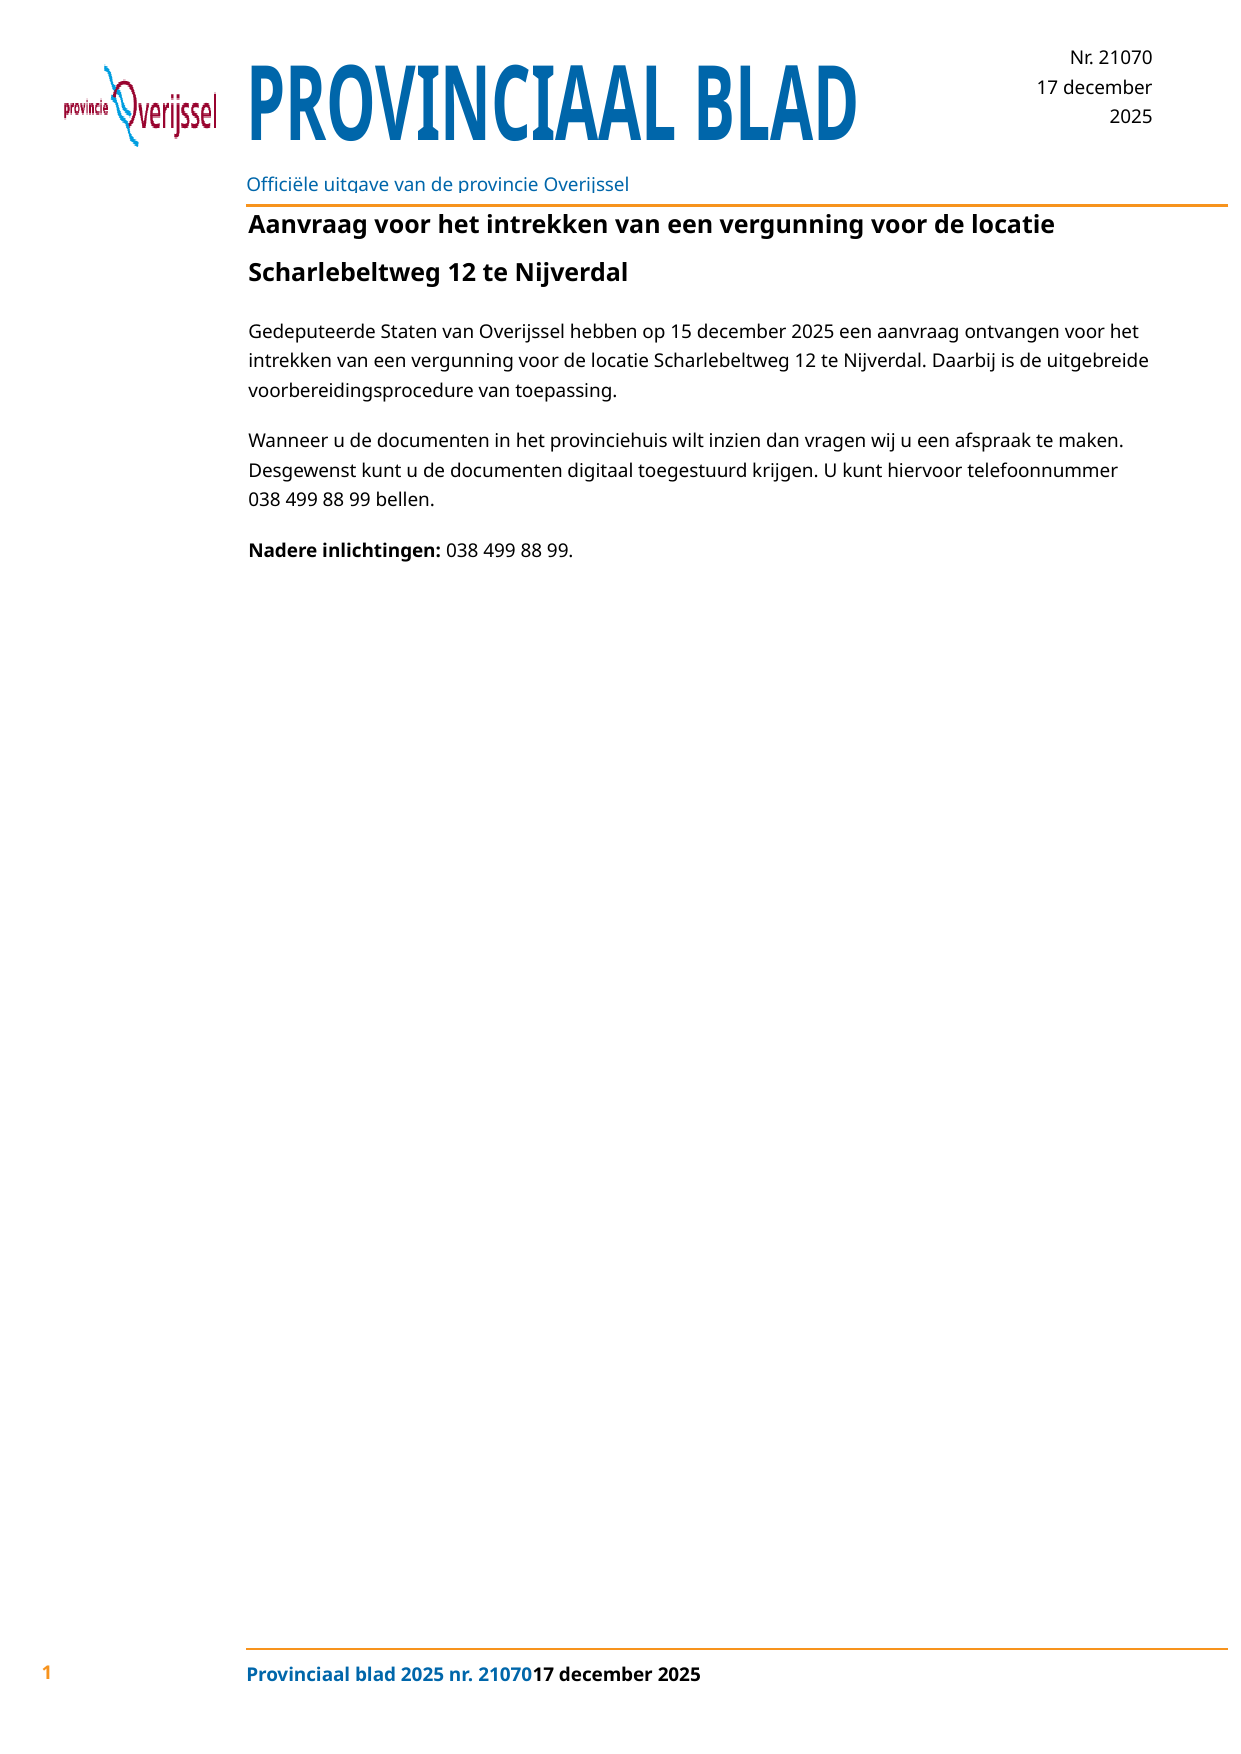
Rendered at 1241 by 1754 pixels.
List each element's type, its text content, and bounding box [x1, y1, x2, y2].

text Wanneer u de documenten in het provinciehuis wilt inzien dan vragen wij u een afspraak te maken. Desgewenst kunt u de documenten digitaal toegestuurd krijgen. U kunt hiervoor telefoonnummer 038 499 88 99 bellen. [248, 427, 1152, 512]
text Gedeputeerde Staten van Overijssel hebben op 15 december 2025 een aanvraag ontvangen voor het intrekken van een vergunning voor de locatie Scharlebeltweg 12 te Nijverdal. Daarbij is de uitgebreide voorbereidingsprocedure van toepassing. [248, 318, 1152, 403]
text Nadere inlichtingen: 038 499 88 99. [248, 537, 1152, 563]
picture [41, 47, 231, 172]
text Aanvraag voor het intrekken van een vergunning voor de locatie Scharlebeltweg 12 te Nijverdal [248, 207, 1152, 288]
